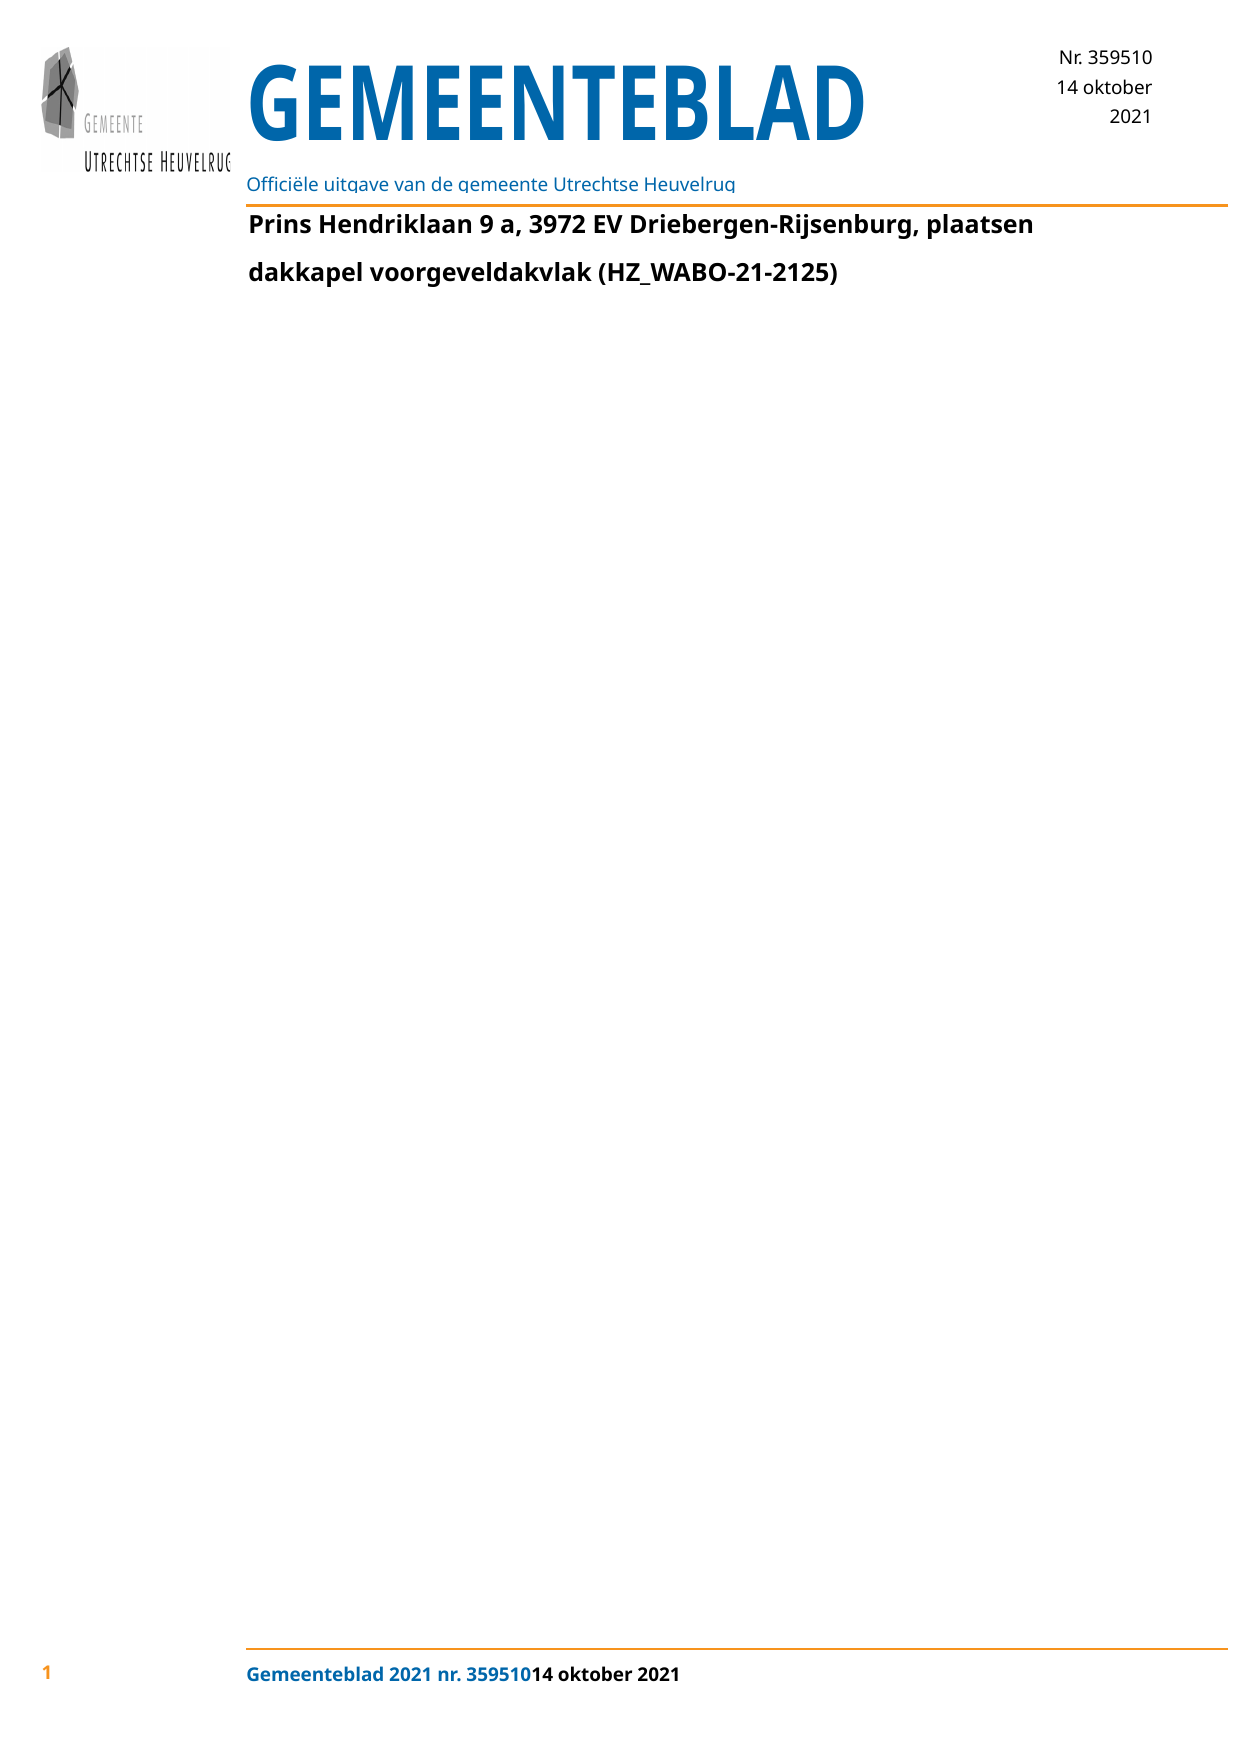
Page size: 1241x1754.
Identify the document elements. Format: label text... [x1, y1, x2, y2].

text Prins Hendriklaan 9 a, 3972 EV Driebergen-Rijsenburg, plaatsen dakkapel voorgeveldakvlak (HZ_WABO-21-2125) [248, 207, 1152, 288]
picture [41, 47, 231, 172]
